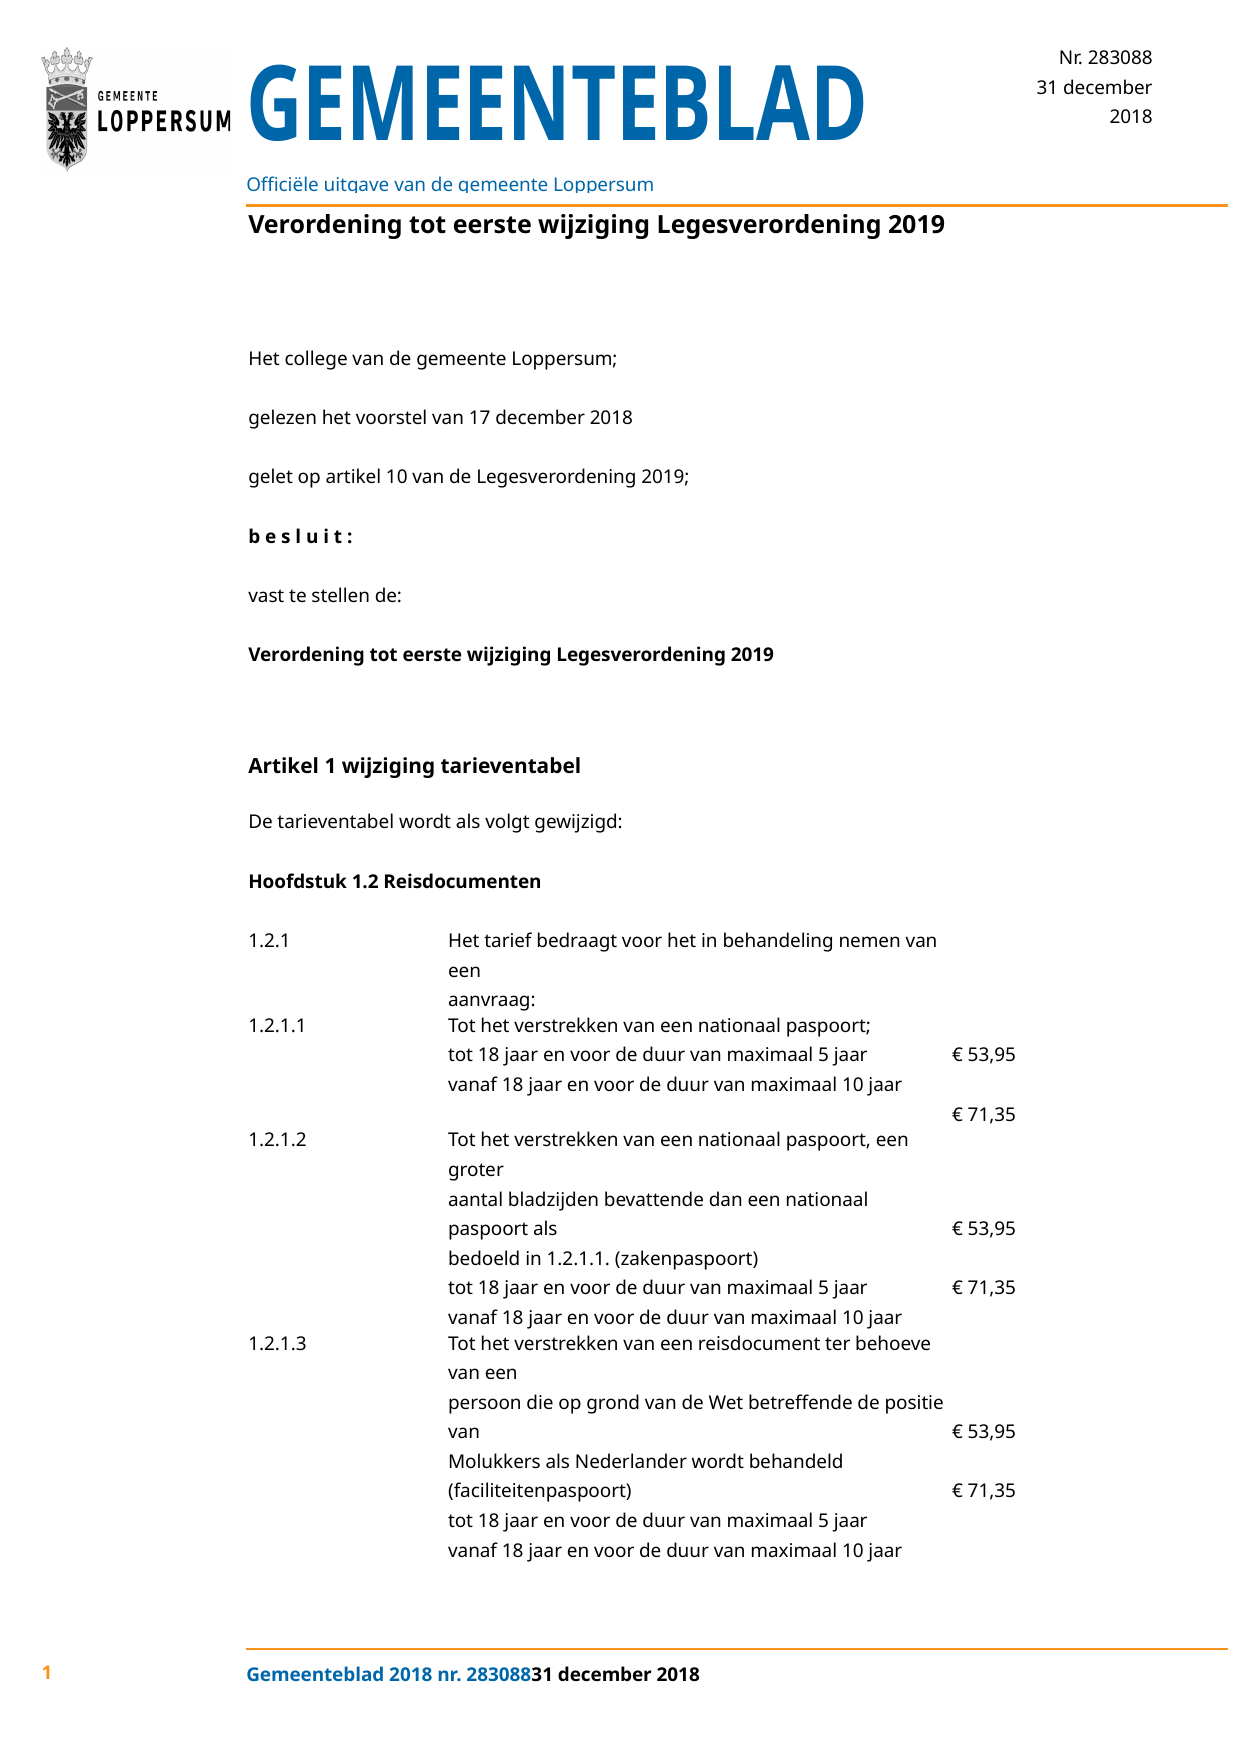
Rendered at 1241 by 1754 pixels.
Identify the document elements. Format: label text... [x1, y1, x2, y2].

table_header Het tarief bedraagt voor het in behandeling nemen van een aanvraag: [448, 927, 952, 1012]
text gelezen het voorstel van 17 december 2018 [248, 404, 1152, 430]
text b e s l u i t : [248, 523, 1152, 548]
table_cell 1.2.1.2 [248, 1127, 448, 1330]
text Verordening tot eerste wijziging Legesverordening 2019 [248, 207, 1152, 241]
table_header 1.2.1 [248, 927, 448, 1012]
table_cell € 53,95 € 71,35 [952, 1012, 1152, 1127]
table_cell Tot het verstrekken van een nationaal paspoort, een groter aantal bladzijden bevattende dan een nationaal paspoort als bedoeld in 1.2.1.1. (zakenpaspoort) tot 18 jaar en voor de duur van maximaal 5 jaar vanaf 18 jaar en voor de duur van maximaal 10 jaar [448, 1127, 952, 1330]
text De tarieventabel wordt als volgt gewijzigd: [248, 809, 1152, 834]
table_cell Tot het verstrekken van een nationaal paspoort; tot 18 jaar en voor de duur van maximaal 5 jaar vanaf 18 jaar en voor de duur van maximaal 10 jaar [448, 1012, 952, 1127]
table_cell Tot het verstrekken van een reisdocument ter behoeve van een persoon die op grond van de Wet betreffende de positie van Molukkers als Nederlander wordt behandeld (faciliteitenpaspoort) tot 18 jaar en voor de duur van maximaal 5 jaar vanaf 18 jaar en voor de duur van maximaal 10 jaar [448, 1330, 952, 1563]
picture [41, 47, 231, 172]
text Verordening tot eerste wijziging Legesverordening 2019 [248, 641, 1152, 667]
text vast te stellen de: [248, 582, 1152, 608]
table_cell 1.2.1.1 [248, 1012, 448, 1127]
table_cell € 53,95 € 71,35 [952, 1330, 1152, 1563]
table_cell € 53,95 € 71,35 [952, 1127, 1152, 1330]
text Artikel 1 wijziging tarieventabel [248, 751, 1152, 779]
text Hoofdstuk 1.2 Reisdocumenten [248, 868, 1152, 894]
table_cell 1.2.1.3 [248, 1330, 448, 1563]
text Het college van de gemeente Loppersum; [248, 345, 1152, 371]
table_header [952, 927, 1152, 1012]
text gelet op artikel 10 van de Legesverordening 2019; [248, 464, 1152, 489]
